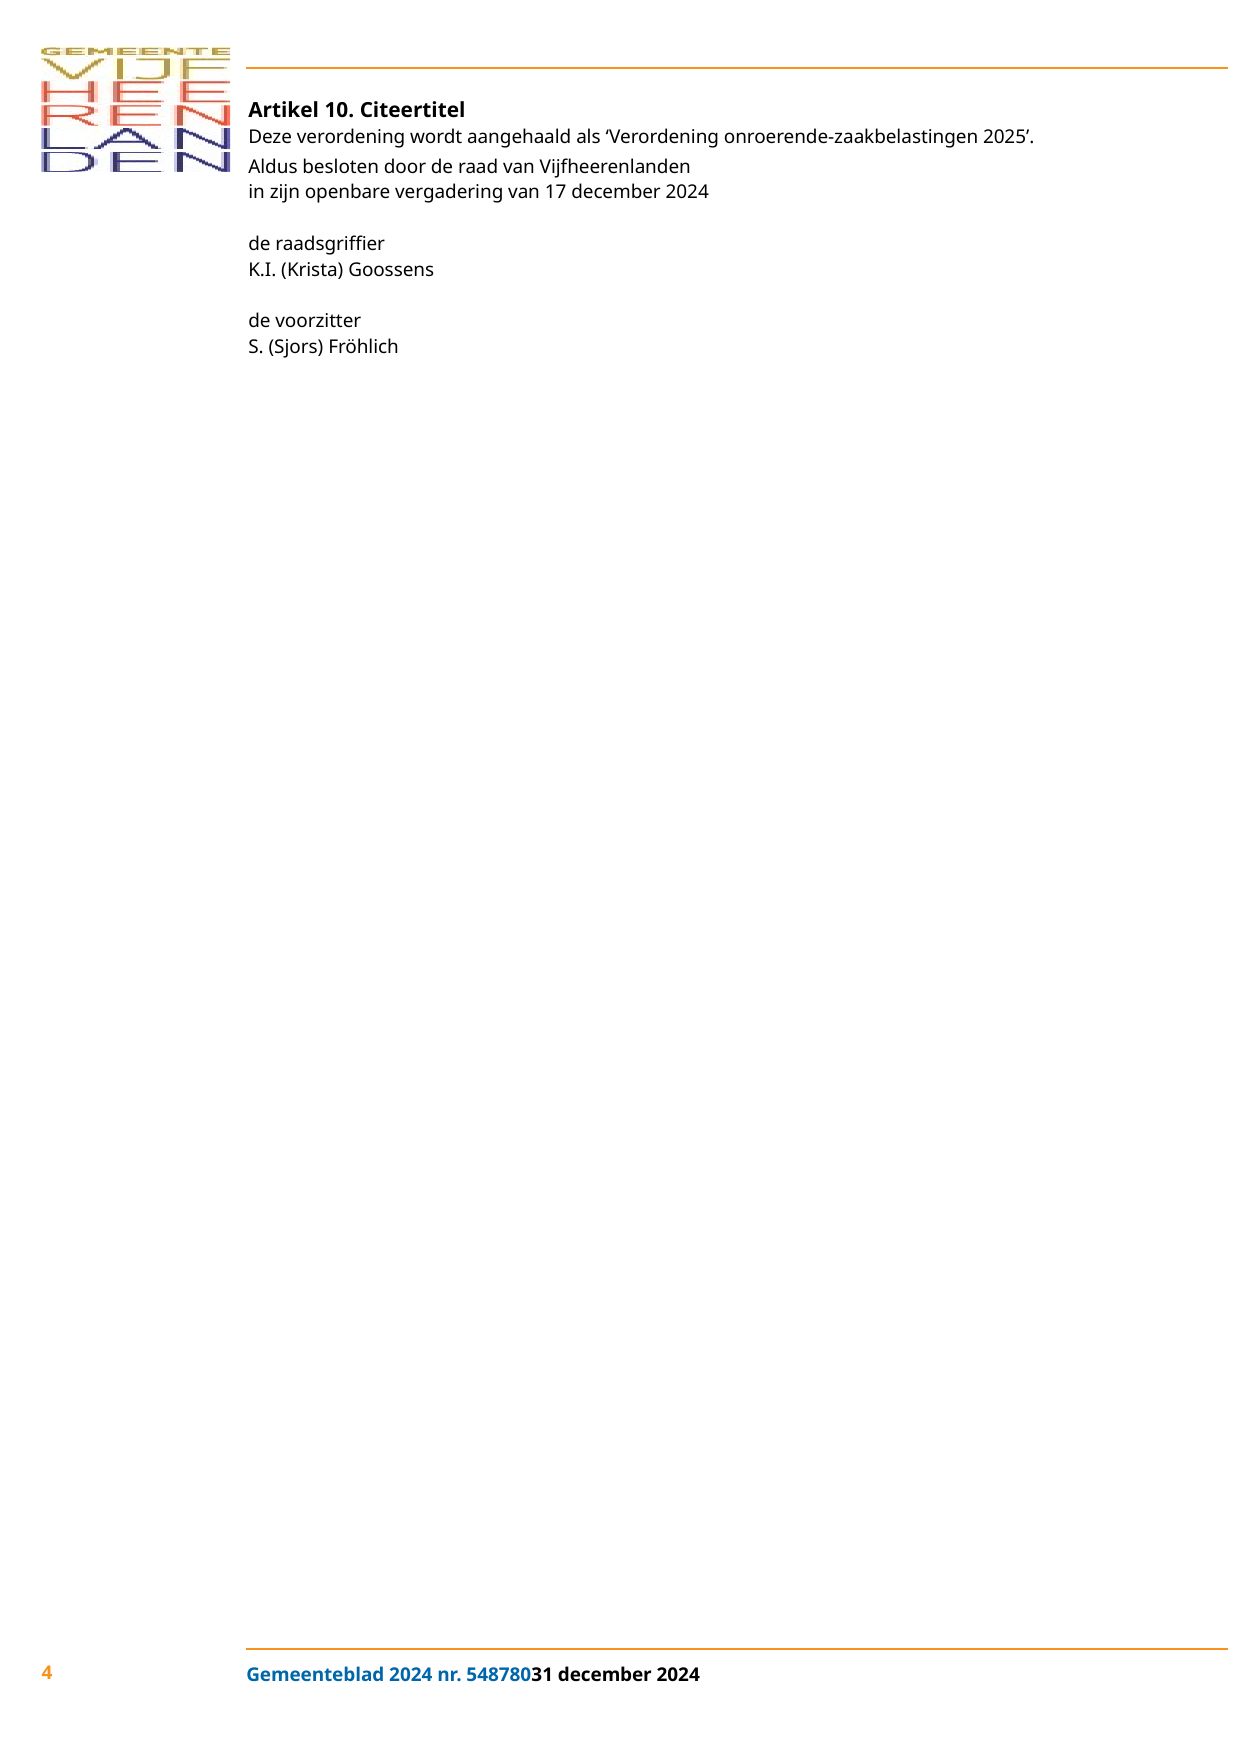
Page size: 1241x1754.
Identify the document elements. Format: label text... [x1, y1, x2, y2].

text Aldus besloten door de raad van Vijfheerenlanden [248, 153, 1152, 178]
text Artikel 10. Citeertitel [248, 95, 1152, 123]
text de voorzitter [248, 307, 1152, 333]
text de raadsgriffier [248, 230, 1152, 256]
picture [41, 47, 231, 172]
text Deze verordening wordt aangehaald als ‘Verordening onroerende-zaakbelastingen 2025’. [248, 123, 1152, 149]
text S. (Sjors) Fröhlich [248, 333, 1152, 359]
text K.I. (Krista) Goossens [248, 256, 1152, 281]
text in zijn openbare vergadering van 17 december 2024 [248, 178, 1152, 204]
